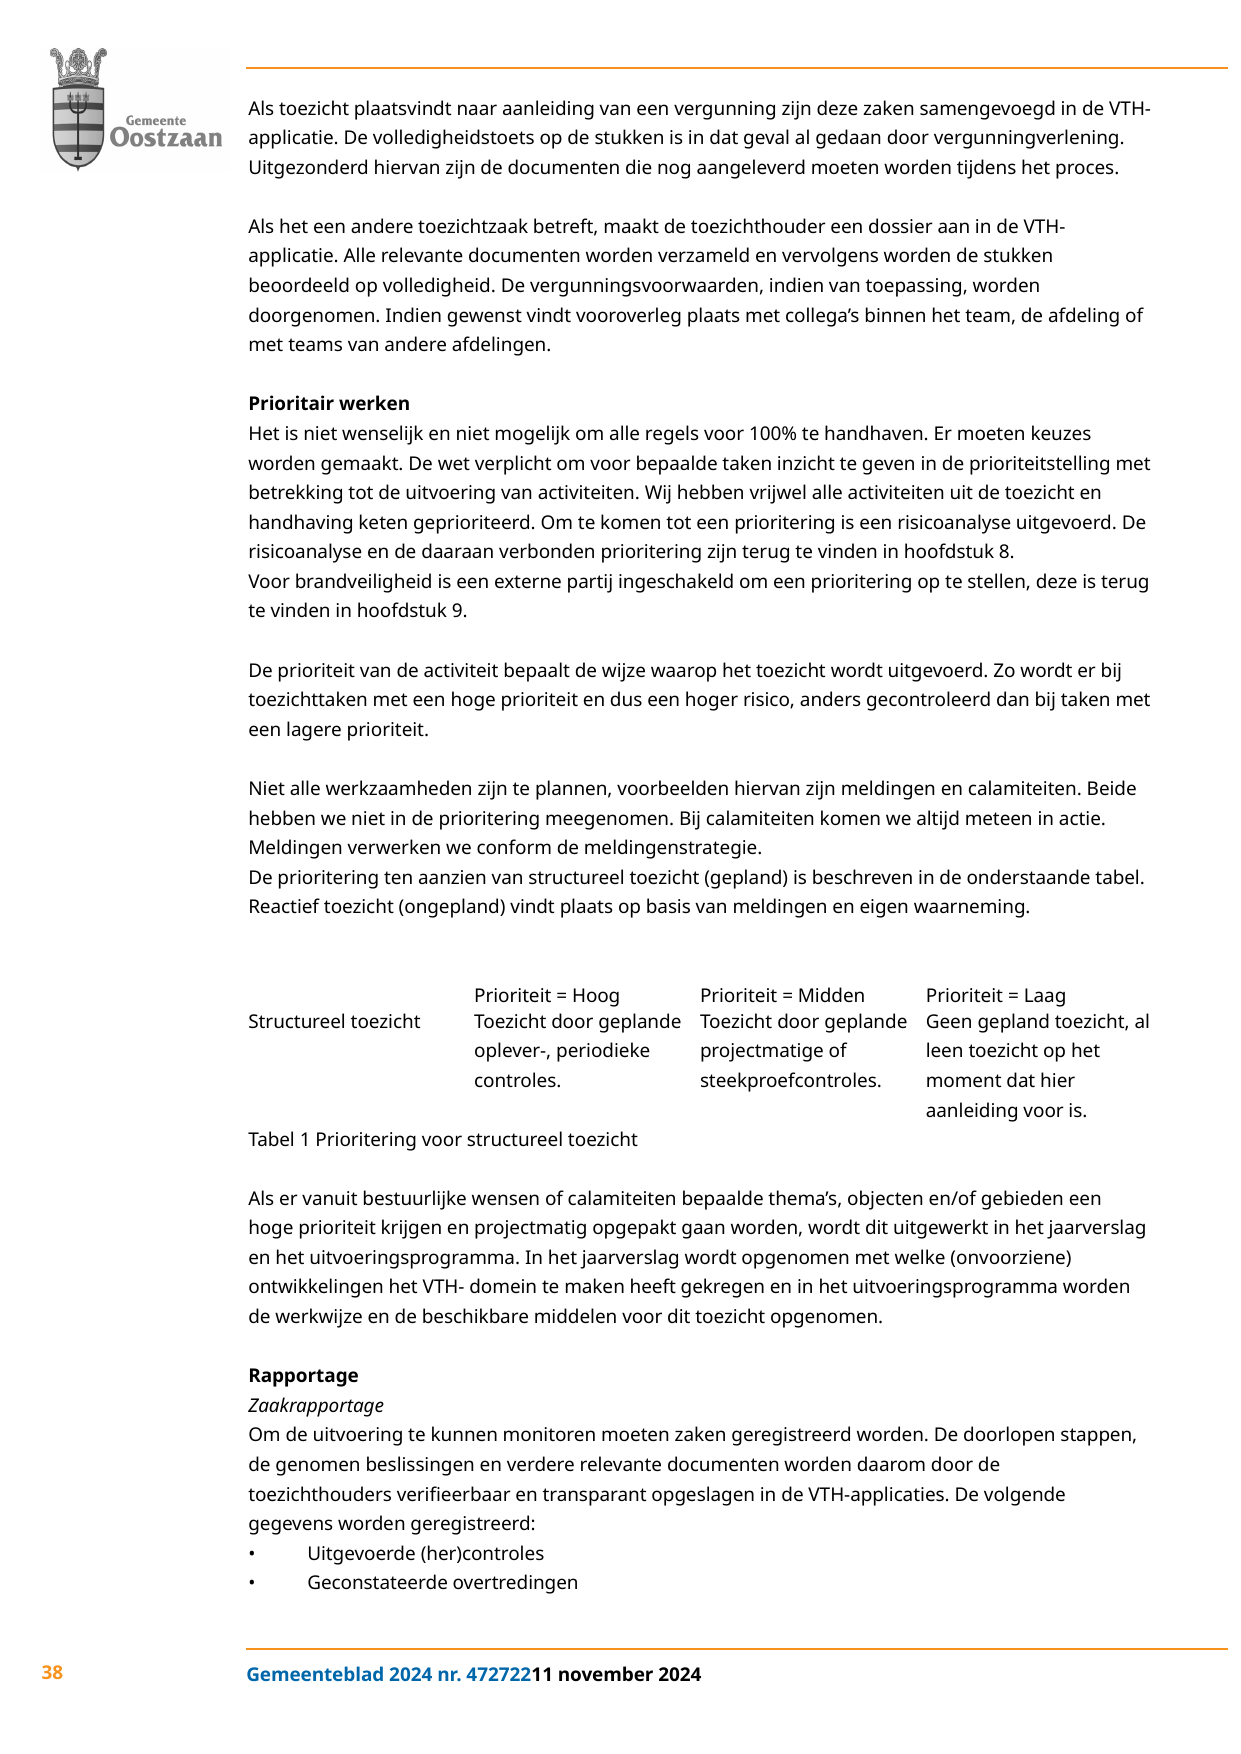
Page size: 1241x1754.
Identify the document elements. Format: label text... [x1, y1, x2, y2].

table_header [248, 983, 474, 1008]
text toezichthouders verifieerbaar en transparant opgeslagen in de VTH-applicaties. De volgende gegevens worden geregistreerd: [248, 1481, 1152, 1536]
text Het is niet wenselijk en niet mogelijk om alle regels voor 100% te handhaven. Er moeten keuzes worden gemaakt. De wet verplicht om voor bepaalde taken inzicht te geven in de prioriteitstelling met betrekking tot de uitvoering van activiteiten. Wij hebben vrijwel alle activiteiten uit de toezicht en handhaving keten geprioriteerd. Om te komen tot een prioritering is een risicoanalyse uitgevoerd. De risicoanalyse en de daaraan verbonden prioritering zijn terug te vinden in hoofdstuk 8. [248, 420, 1152, 564]
text Als het een andere toezichtzaak betreft, maakt de toezichthouder een dossier aan in de VTH-applicatie. Alle relevante documenten worden verzameld en vervolgens worden de stukken beoordeeld op volledigheid. De vergunningsvoorwaarden, indien van toepassing, worden doorgenomen. Indien gewenst vindt vooroverleg plaats met collega’s binnen het team, de afdeling of met teams van andere afdelingen. [248, 213, 1152, 357]
table_header Prioriteit = Laag [926, 983, 1152, 1008]
table_cell Structureel toezicht [248, 1008, 474, 1123]
text De prioritering ten aanzien van structureel toezicht (gepland) is beschreven in de onderstaande tabel. Reactief toezicht (ongepland) vindt plaats op basis van meldingen en eigen waarneming. [248, 864, 1152, 919]
table_cell Toezicht door geplande projectmatige of steekproefcontroles. [700, 1008, 926, 1123]
list Uitgevoerde (her)controles [248, 1540, 1152, 1566]
text Niet alle werkzaamheden zijn te plannen, voorbeelden hiervan zijn meldingen en calamiteiten. Beide hebben we niet in de prioritering meegenomen. Bij calamiteiten komen we altijd meteen in actie. Meldingen verwerken we conform de meldingenstrategie. [248, 775, 1152, 860]
picture [41, 47, 231, 172]
table_header Prioriteit = Hoog [474, 983, 700, 1008]
text Zaakrapportage [248, 1392, 1152, 1418]
text Tabel 1 Prioritering voor structureel toezicht [248, 1126, 1152, 1152]
text De prioriteit van de activiteit bepaalt de wijze waarop het toezicht wordt uitgevoerd. Zo wordt er bij toezichttaken met een hoge prioriteit en dus een hoger risico, anders gecontroleerd dan bij taken met een lagere prioriteit. [248, 657, 1152, 742]
table_cell Toezicht door geplande oplever-, periodieke controles. [474, 1008, 700, 1123]
table_header Prioriteit = Midden [700, 983, 926, 1008]
text Uitgezonderd hiervan zijn de documenten die nog aangeleverd moeten worden tijdens het proces. [248, 154, 1152, 180]
text Om de uitvoering te kunnen monitoren moeten zaken geregistreerd worden. De doorlopen stappen, de genomen beslissingen en verdere relevante documenten worden daarom door de [248, 1422, 1152, 1477]
text Als toezicht plaatsvindt naar aanleiding van een vergunning zijn deze zaken samengevoegd in de VTH- applicatie. De volledigheidstoets op de stukken is in dat geval al gedaan door vergunningverlening. [248, 95, 1152, 150]
text Prioritair werken [248, 391, 1152, 416]
text Rapportage [248, 1362, 1152, 1388]
table_cell Geen gepland toezicht, alleen toezicht op het moment dat hier aanleiding voor is. [926, 1008, 1152, 1123]
text Als er vanuit bestuurlijke wensen of calamiteiten bepaalde thema’s, objecten en/of gebieden een hoge prioriteit krijgen en projectmatig opgepakt gaan worden, wordt dit uitgewerkt in het jaarverslag en het uitvoeringsprogramma. In het jaarverslag wordt opgenomen met welke (onvoorziene) ontwikkelingen het VTH- domein te maken heeft gekregen en in het uitvoeringsprogramma worden de werkwijze en de beschikbare middelen voor dit toezicht opgenomen. [248, 1185, 1152, 1329]
text Voor brandveiligheid is een externe partij ingeschakeld om een prioritering op te stellen, deze is terug te vinden in hoofdstuk 9. [248, 568, 1152, 623]
list Geconstateerde overtredingen [248, 1569, 1152, 1595]
